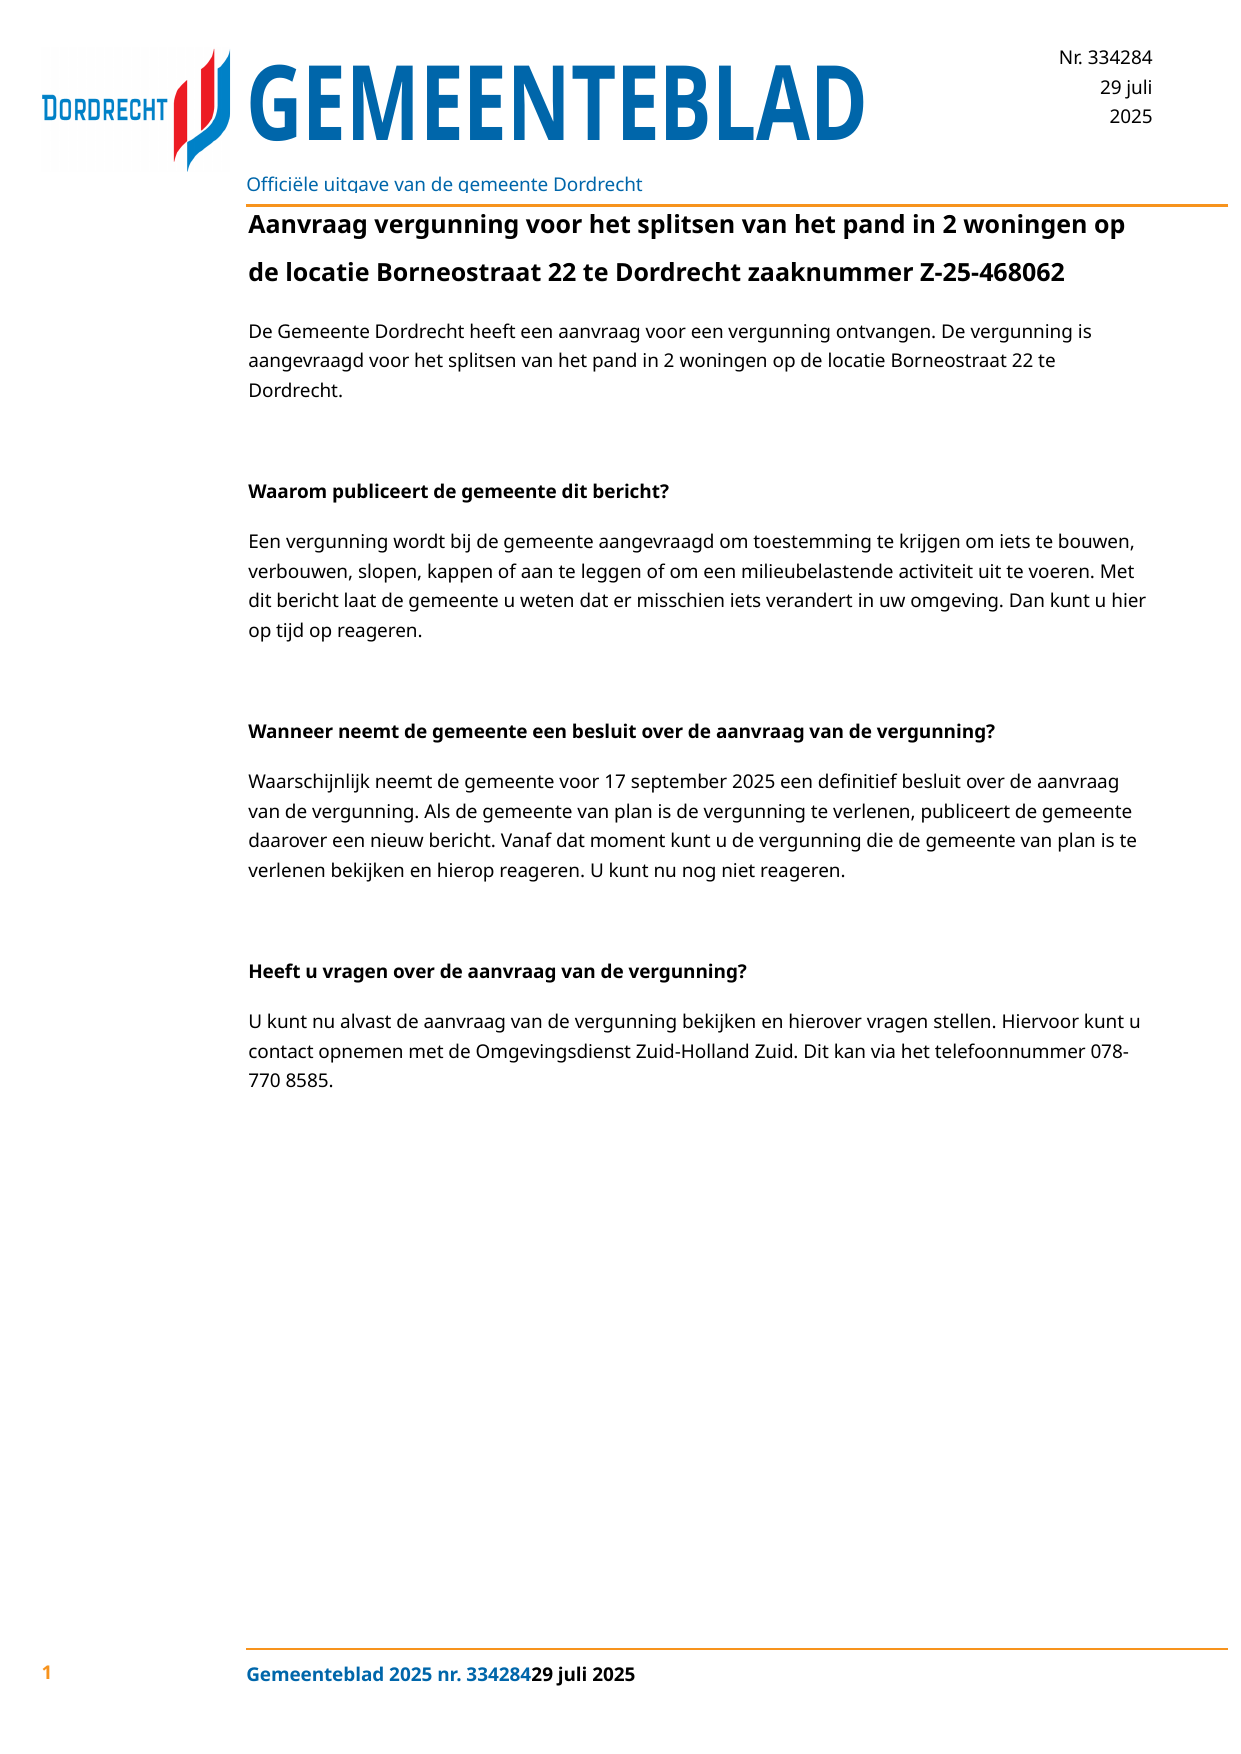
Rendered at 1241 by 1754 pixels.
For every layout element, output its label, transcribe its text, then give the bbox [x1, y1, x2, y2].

text Aanvraag vergunning voor het splitsen van het pand in 2 woningen op de locatie Borneostraat 22 te Dordrecht zaaknummer Z-25-468062 [248, 207, 1152, 288]
picture [41, 47, 231, 172]
text Heeft u vragen over de aanvraag van de vergunning? [248, 958, 1152, 984]
text Wanneer neemt de gemeente een besluit over de aanvraag van de vergunning? [248, 718, 1152, 744]
text U kunt nu alvast de aanvraag van de vergunning bekijken en hierover vragen stellen. Hiervoor kunt u contact opnemen met de Omgevingsdienst Zuid-Holland Zuid. Dit kan via het telefoonnummer 078-770 8585. [248, 1008, 1152, 1093]
text De Gemeente Dordrecht heeft een aanvraag voor een vergunning ontvangen. De vergunning is aangevraagd voor het splitsen van het pand in 2 woningen op de locatie Borneostraat 22 te Dordrecht. [248, 318, 1152, 403]
text Een vergunning wordt bij de gemeente aangevraagd om toestemming te krijgen om iets te bouwen, verbouwen, slopen, kappen of aan te leggen of om een milieubelastende activiteit uit te voeren. Met dit bericht laat de gemeente u weten dat er misschien iets verandert in uw omgeving. Dan kunt u hier op tijd op reageren. [248, 528, 1152, 643]
text Waarom publiceert de gemeente dit bericht? [248, 478, 1152, 504]
text Waarschijnlijk neemt de gemeente voor 17 september 2025 een definitief besluit over de aanvraag van de vergunning. Als de gemeente van plan is de vergunning te verlenen, publiceert de gemeente daarover een nieuw bericht. Vanaf dat moment kunt u de vergunning die de gemeente van plan is te verlenen bekijken en hierop reageren. U kunt nu nog niet reageren. [248, 768, 1152, 883]
